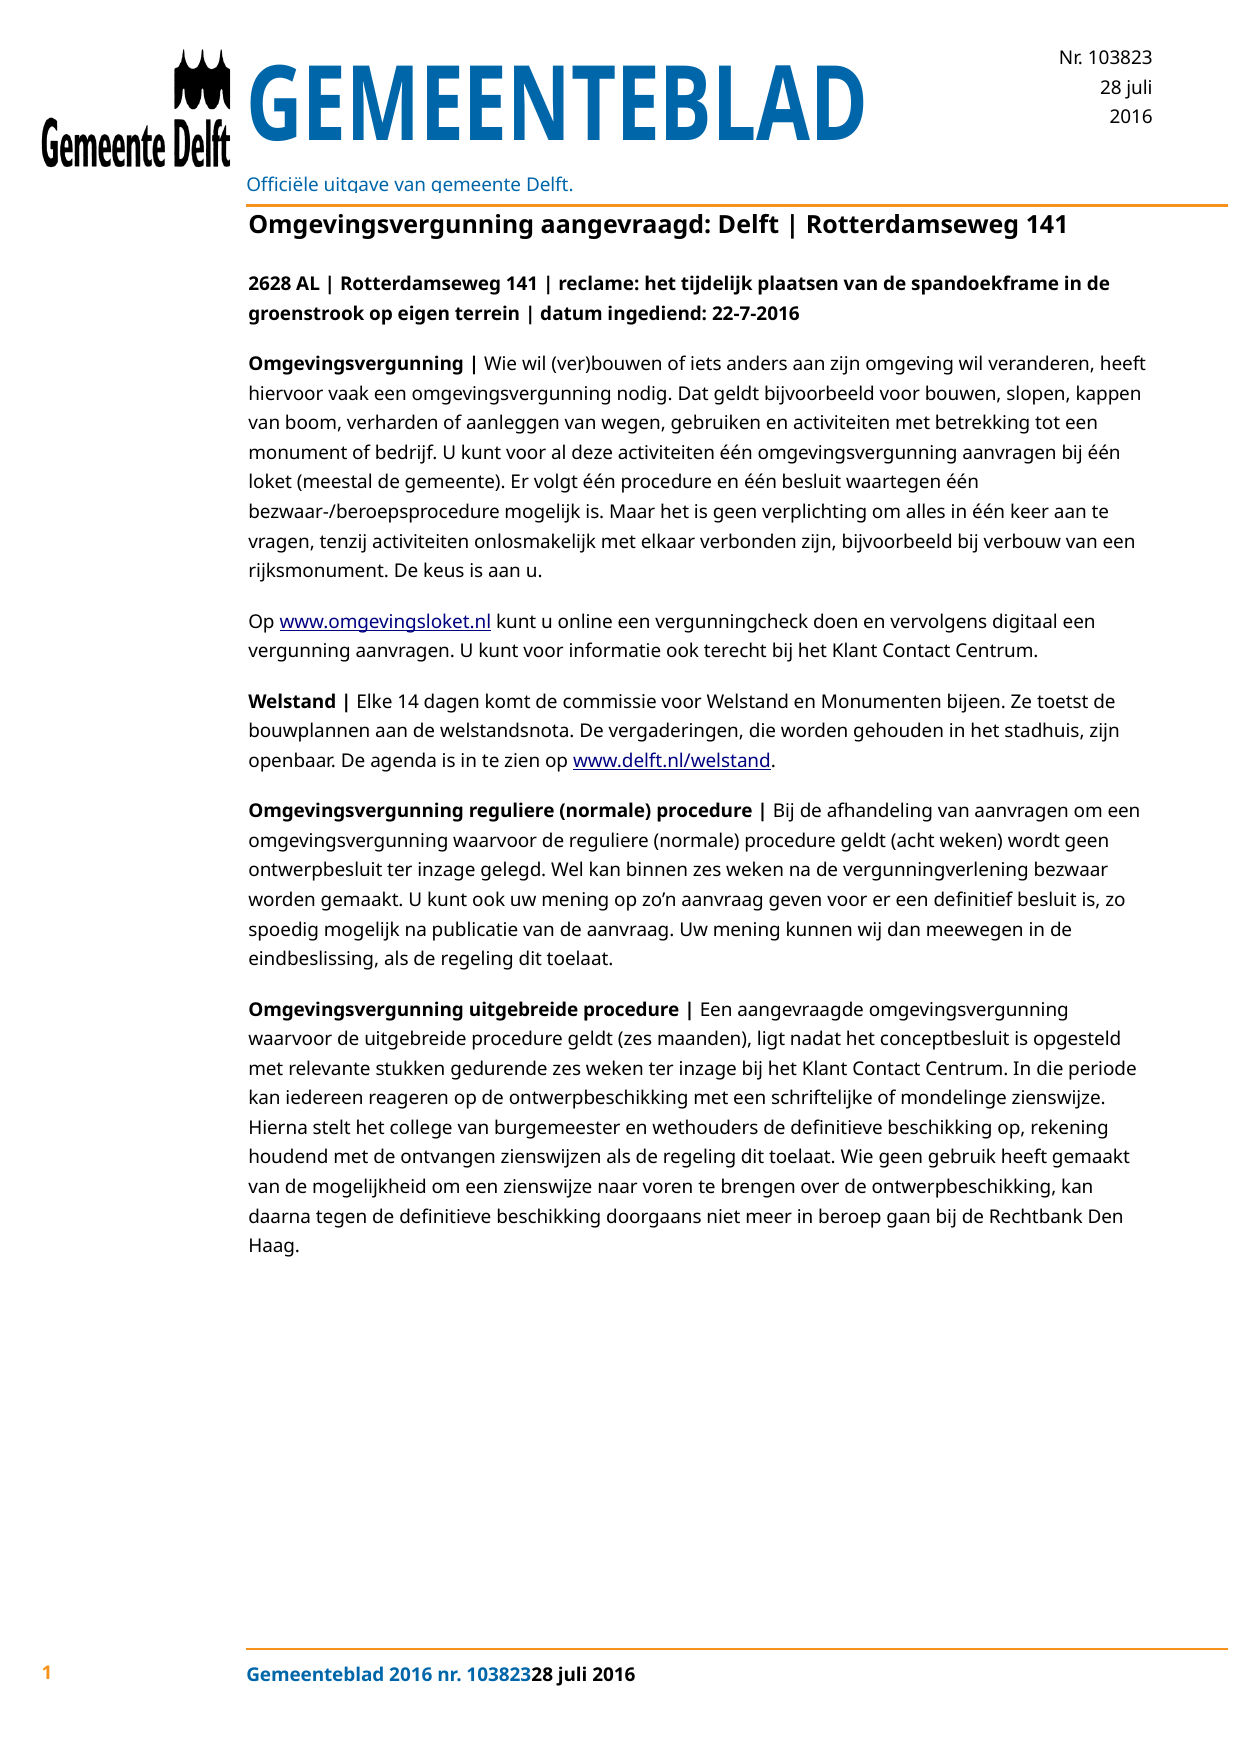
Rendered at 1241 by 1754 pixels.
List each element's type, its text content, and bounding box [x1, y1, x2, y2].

text Omgevingsvergunning reguliere (normale) procedure | Bij de afhandeling van aanvragen om een omgevingsvergunning waarvoor de reguliere (normale) procedure geldt (acht weken) wordt geen ontwerpbesluit ter inzage gelegd. Wel kan binnen zes weken na de vergunningverlening bezwaar worden gemaakt. U kunt ook uw mening op zo’n aanvraag geven voor er een definitief besluit is, zo spoedig mogelijk na publicatie van de aanvraag. Uw mening kunnen wij dan meewegen in de eindbeslissing, als de regeling dit toelaat. [248, 797, 1152, 971]
text 2628 AL | Rotterdamseweg 141 | reclame: het tijdelijk plaatsen van de spandoekframe in de groenstrook op eigen terrein | datum ingediend: 22-7-2016 [248, 270, 1152, 326]
picture [41, 47, 231, 172]
text Omgevingsvergunning | Wie wil (ver)bouwen of iets anders aan zijn omgeving wil veranderen, heeft hiervoor vaak een omgevingsvergunning nodig. Dat geldt bijvoorbeeld voor bouwen, slopen, kappen van boom, verharden of aanleggen van wegen, gebruiken en activiteiten met betrekking tot een monument of bedrijf. U kunt voor al deze activiteiten één omgevingsvergunning aanvragen bij één loket (meestal de gemeente). Er volgt één procedure en één besluit waartegen één bezwaar-/beroepsprocedure mogelijk is. Maar het is geen verplichting om alles in één keer aan te vragen, tenzij activiteiten onlosmakelijk met elkaar verbonden zijn, bijvoorbeeld bij verbouw van een rijksmonument. De keus is aan u. [248, 350, 1152, 583]
text Welstand | Elke 14 dagen komt de commissie voor Welstand en Monumenten bijeen. Ze toetst de bouwplannen aan de welstandsnota. De vergaderingen, die worden gehouden in het stadhuis, zijn openbaar. De agenda is in te zien op www.delft.nl/welstand. [248, 688, 1152, 773]
text Omgevingsvergunning uitgebreide procedure | Een aangevraagde omgevingsvergunning waarvoor de uitgebreide procedure geldt (zes maanden), ligt nadat het conceptbesluit is opgesteld met relevante stukken gedurende zes weken ter inzage bij het Klant Contact Centrum. In die periode kan iedereen reageren op de ontwerpbeschikking met een schriftelijke of mondelinge zienswijze. Hierna stelt het college van burgemeester en wethouders de definitieve beschikking op, rekening houdend met de ontvangen zienswijzen als de regeling dit toelaat. Wie geen gebruik heeft gemaakt van de mogelijkheid om een zienswijze naar voren te brengen over de ontwerpbeschikking, kan daarna tegen de definitieve beschikking doorgaans niet meer in beroep gaan bij de Rechtbank Den Haag. [248, 996, 1152, 1258]
text Op www.omgevingsloket.nl kunt u online een vergunningcheck doen en vervolgens digitaal een vergunning aanvragen. U kunt voor informatie ook terecht bij het Klant Contact Centrum. [248, 608, 1152, 663]
text Omgevingsvergunning aangevraagd: Delft | Rotterdamseweg 141 [248, 207, 1152, 241]
